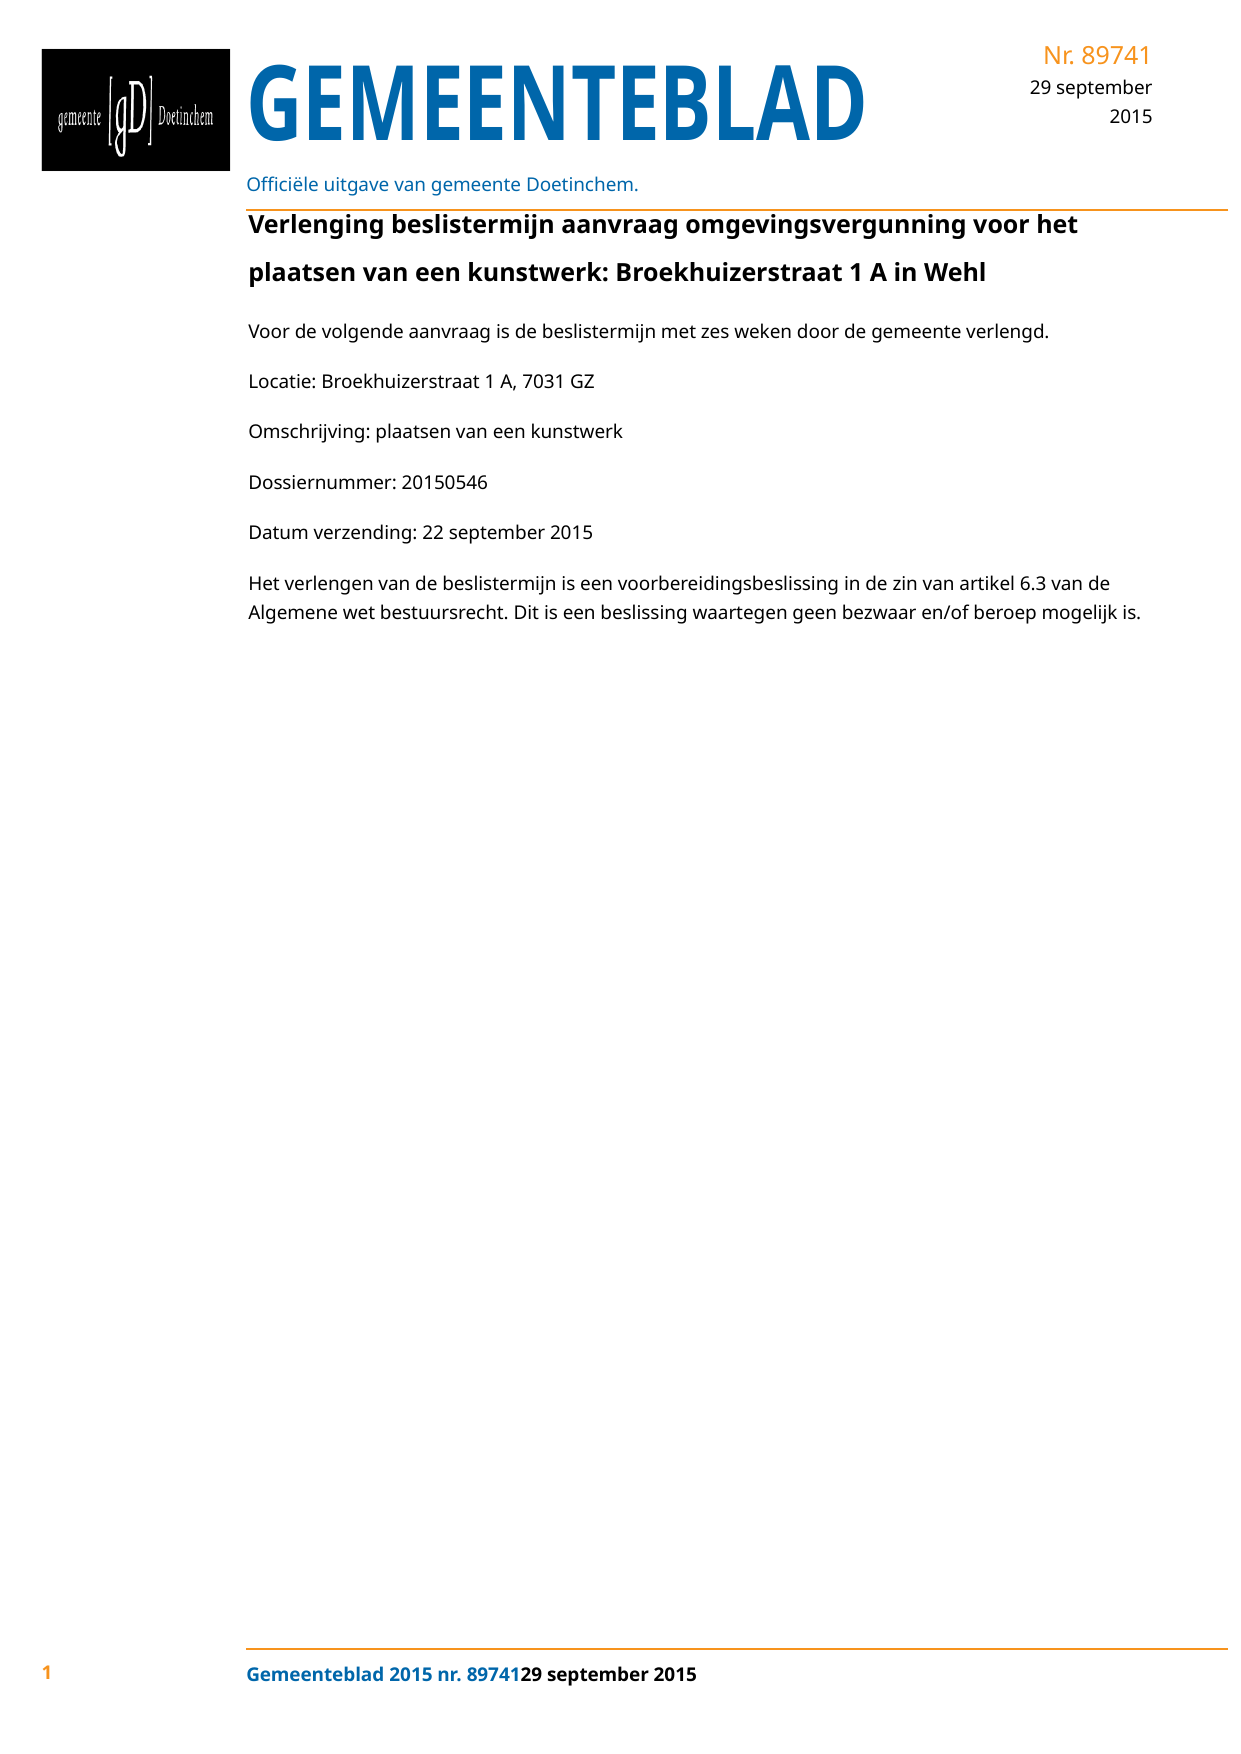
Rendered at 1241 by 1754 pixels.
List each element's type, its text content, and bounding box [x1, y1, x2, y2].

text Voor de volgende aanvraag is de beslistermijn met zes weken door de gemeente verlengd. [248, 318, 1152, 344]
text Verlenging beslistermijn aanvraag omgevingsvergunning voor het plaatsen van een kunstwerk: Broekhuizerstraat 1 A in Wehl [248, 211, 1152, 288]
text Omschrijving: plaatsen van een kunstwerk [248, 419, 1152, 444]
picture [41, 47, 231, 172]
text Locatie: Broekhuizerstraat 1 A, 7031 GZ [248, 368, 1152, 394]
text Het verlengen van de beslistermijn is een voorbereidingsbeslissing in de zin van artikel 6.3 van de Algemene wet bestuursrecht. Dit is een beslissing waartegen geen bezwaar en/of beroep mogelijk is. [248, 570, 1152, 625]
text Dossiernummer: 20150546 [248, 469, 1152, 495]
text Datum verzending: 22 september 2015 [248, 519, 1152, 545]
